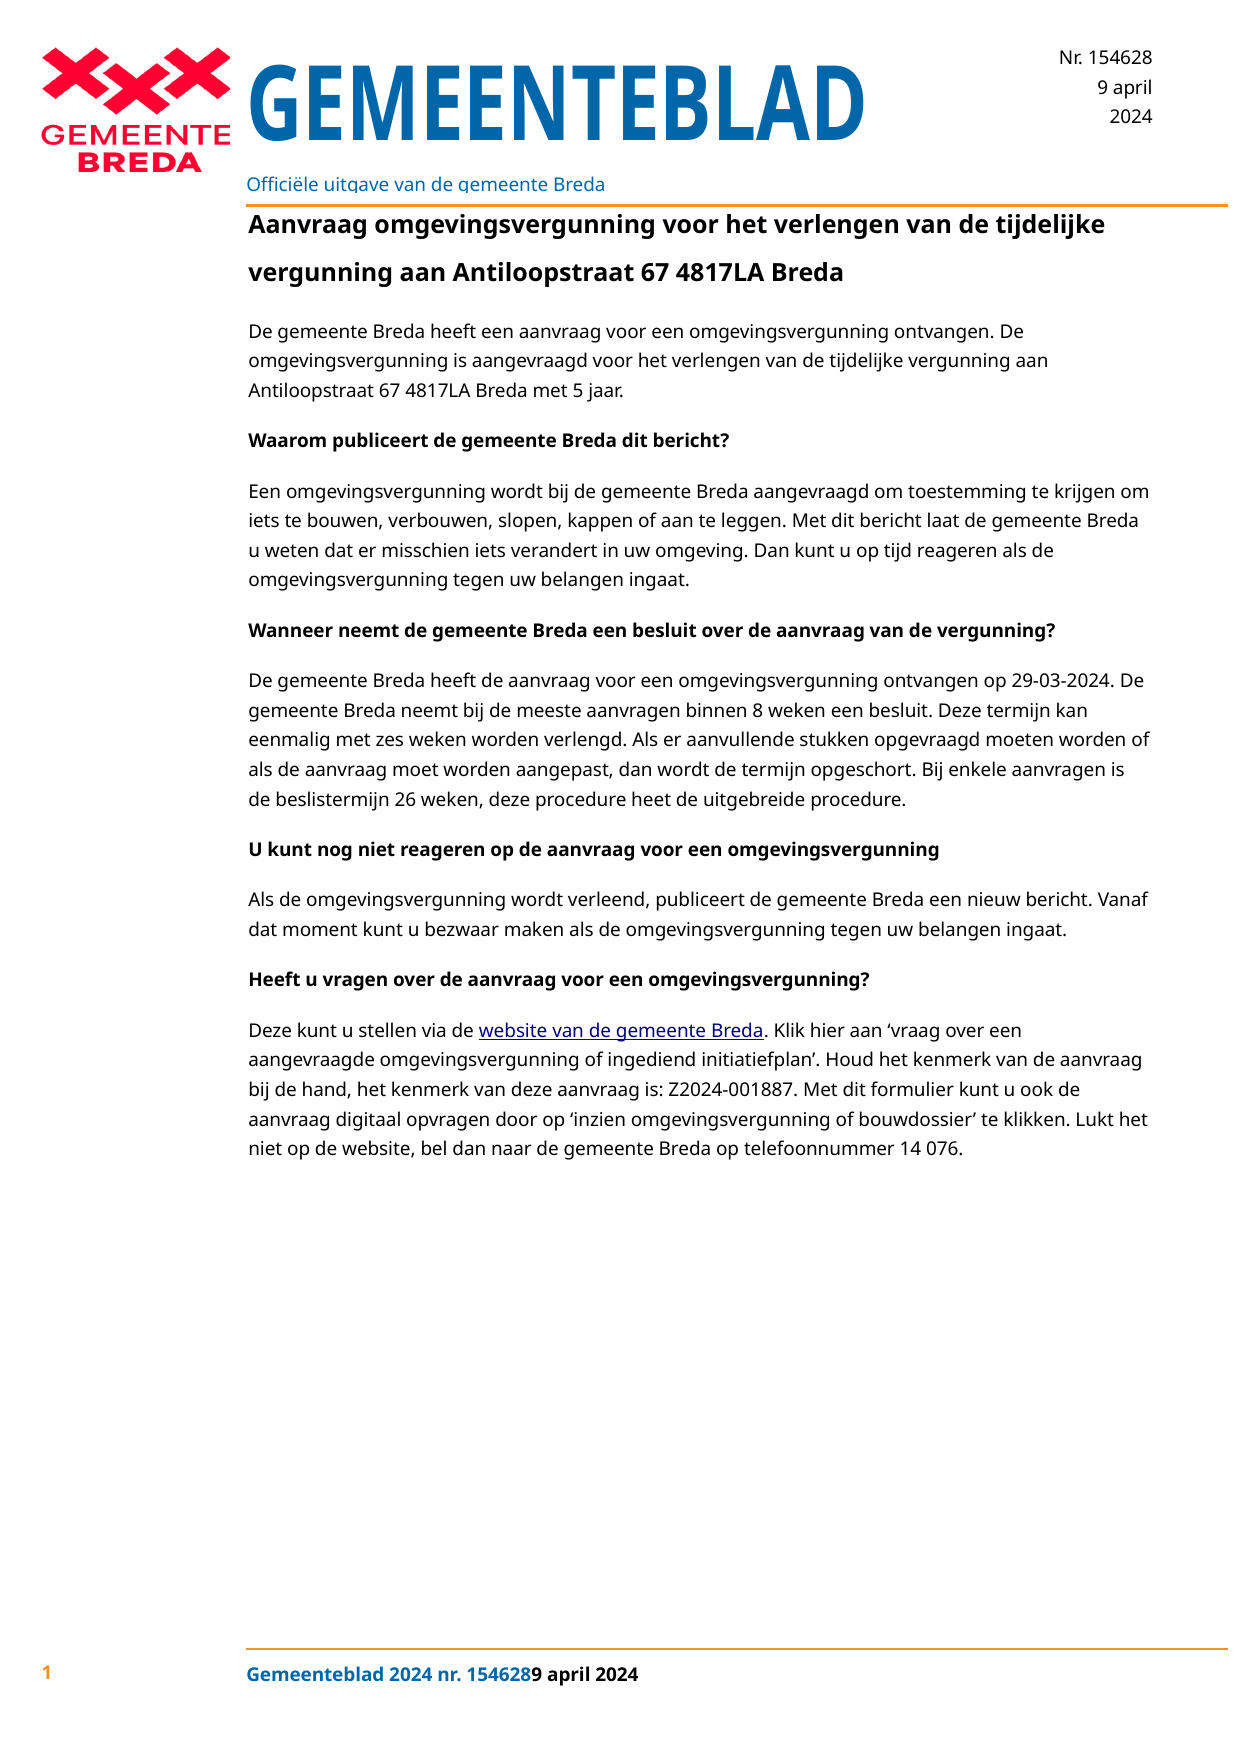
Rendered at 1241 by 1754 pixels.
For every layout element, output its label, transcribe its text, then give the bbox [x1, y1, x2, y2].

text Wanneer neemt de gemeente Breda een besluit over de aanvraag van de vergunning? [248, 617, 1152, 643]
text Waarom publiceert de gemeente Breda dit bericht? [248, 427, 1152, 453]
picture [41, 47, 231, 172]
text Een omgevingsvergunning wordt bij de gemeente Breda aangevraagd om toestemming te krijgen om iets te bouwen, verbouwen, slopen, kappen of aan te leggen. Met dit bericht laat de gemeente Breda u weten dat er misschien iets verandert in uw omgeving. Dan kunt u op tijd reageren als de omgevingsvergunning tegen uw belangen ingaat. [248, 478, 1152, 592]
text De gemeente Breda heeft de aanvraag voor een omgevingsvergunning ontvangen op 29-03-2024. De gemeente Breda neemt bij de meeste aanvragen binnen 8 weken een besluit. Deze termijn kan eenmalig met zes weken worden verlengd. Als er aanvullende stukken opgevraagd moeten worden of als de aanvraag moet worden aangepast, dan wordt de termijn opgeschort. Bij enkele aanvragen is de beslistermijn 26 weken, deze procedure heet de uitgebreide procedure. [248, 667, 1152, 812]
text U kunt nog niet reageren op de aanvraag voor een omgevingsvergunning [248, 836, 1152, 862]
text Als de omgevingsvergunning wordt verleend, publiceert de gemeente Breda een nieuw bericht. Vanaf dat moment kunt u bezwaar maken als de omgevingsvergunning tegen uw belangen ingaat. [248, 887, 1152, 942]
text Aanvraag omgevingsvergunning voor het verlengen van de tijdelijke vergunning aan Antiloopstraat 67 4817LA Breda [248, 207, 1152, 288]
text Deze kunt u stellen via de website van de gemeente Breda. Klik hier aan ‘vraag over een aangevraagde omgevingsvergunning of ingediend initiatiefplan’. Houd het kenmerk van de aanvraag bij de hand, het kenmerk van deze aanvraag is: Z2024-001887. Met dit formulier kunt u ook de aanvraag digitaal opvragen door op ‘inzien omgevingsvergunning of bouwdossier’ te klikken. Lukt het niet op de website, bel dan naar de gemeente Breda op telefoonnummer 14 076. [248, 1017, 1152, 1161]
text De gemeente Breda heeft een aanvraag voor een omgevingsvergunning ontvangen. De omgevingsvergunning is aangevraagd voor het verlengen van de tijdelijke vergunning aan Antiloopstraat 67 4817LA Breda met 5 jaar. [248, 318, 1152, 403]
text Heeft u vragen over de aanvraag voor een omgevingsvergunning? [248, 967, 1152, 992]
